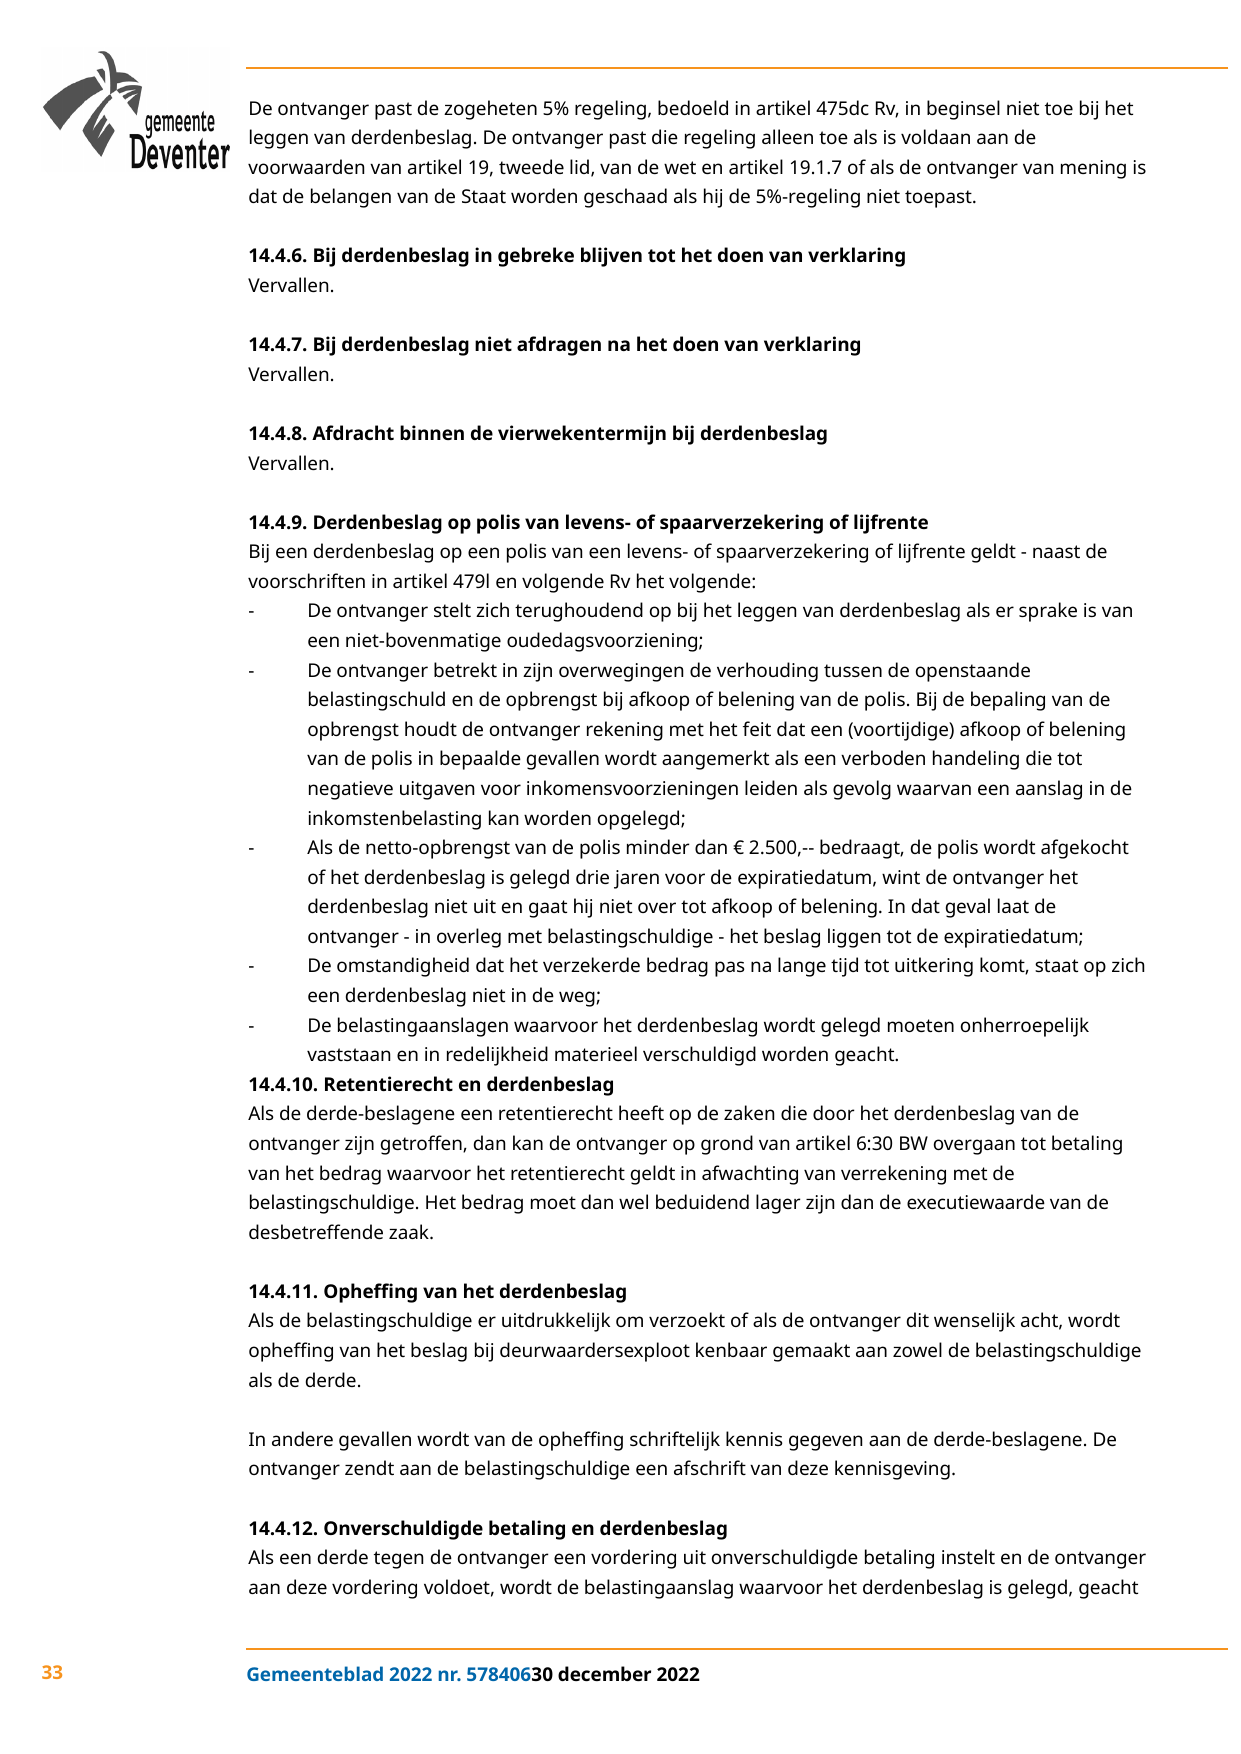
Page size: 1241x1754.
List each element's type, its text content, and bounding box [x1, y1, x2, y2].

text 14.4.6. Bij derdenbeslag in gebreke blijven tot het doen van verklaring [248, 243, 1152, 268]
text 14.4.12. Onverschuldigde betaling en derdenbeslag [248, 1515, 1152, 1541]
text Als de derde-beslagene een retentierecht heeft op de zaken die door het derdenbeslag van de ontvanger zijn getroffen, dan kan de ontvanger op grond van artikel 6:30 BW overgaan tot betaling van het bedrag waarvoor het retentierecht geldt in afwachting van verrekening met de belastingschuldige. Het bedrag moet dan wel beduidend lager zijn dan de executiewaarde van de desbetreffende zaak. [248, 1101, 1152, 1245]
text Als de belastingschuldige er uitdrukkelijk om verzoekt of als de ontvanger dit wenselijk acht, wordt opheffing van het beslag bij deurwaardersexploot kenbaar gemaakt aan zowel de belastingschuldige als de derde. [248, 1308, 1152, 1393]
text 14.4.10. Retentierecht en derdenbeslag [248, 1071, 1152, 1097]
list De ontvanger betrekt in zijn overwegingen de verhouding tussen de openstaande belastingschuld en de opbrengst bij afkoop of belening van de polis. Bij de bepaling van de opbrengst houdt de ontvanger rekening met het feit dat een (voortijdige) afkoop of belening van de polis in bepaalde gevallen wordt aangemerkt als een verboden handeling die tot negatieve uitgaven voor inkomensvoorzieningen leiden als gevolg waarvan een aanslag in de inkomstenbelasting kan worden opgelegd; [248, 657, 1152, 831]
text Bij een derdenbeslag op een polis van een levens- of spaarverzekering of lijfrente geldt - naast de voorschriften in artikel 479l en volgende Rv het volgende: [248, 538, 1152, 594]
text Vervallen. [248, 361, 1152, 387]
list De ontvanger stelt zich terughoudend op bij het leggen van derdenbeslag als er sprake is van een niet-bovenmatige oudedagsvoorziening; [248, 598, 1152, 653]
list De omstandigheid dat het verzekerde bedrag pas na lange tijd tot uitkering komt, staat op zich een derdenbeslag niet in de weg; [248, 953, 1152, 1008]
text De ontvanger past de zogeheten 5% regeling, bedoeld in artikel 475dc Rv, in beginsel niet toe bij het leggen van derdenbeslag. De ontvanger past die regeling alleen toe als is voldaan aan de voorwaarden van artikel 19, tweede lid, van de wet en artikel 19.1.7 of als de ontvanger van mening is dat de belangen van de Staat worden geschaad als hij de 5%-regeling niet toepast. [248, 95, 1152, 209]
list Als de netto-opbrengst van de polis minder dan € 2.500,-- bedraagt, de polis wordt afgekocht of het derdenbeslag is gelegd drie jaren voor de expiratiedatum, wint de ontvanger het derdenbeslag niet uit en gaat hij niet over tot afkoop of belening. In dat geval laat de ontvanger - in overleg met belastingschuldige - het beslag liggen tot de expiratiedatum; [248, 834, 1152, 949]
text 14.4.8. Afdracht binnen de vierwekentermijn bij derdenbeslag [248, 420, 1152, 446]
list De belastingaanslagen waarvoor het derdenbeslag wordt gelegd moeten onherroepelijk vaststaan en in redelijkheid materieel verschuldigd worden geacht. [248, 1012, 1152, 1067]
text In andere gevallen wordt van de opheffing schriftelijk kennis gegeven aan de derde-beslagene. De ontvanger zendt aan de belastingschuldige een afschrift van deze kennisgeving. [248, 1426, 1152, 1481]
text 14.4.9. Derdenbeslag op polis van levens- of spaarverzekering of lijfrente [248, 509, 1152, 535]
picture [41, 47, 231, 172]
text 14.4.11. Opheffing van het derdenbeslag [248, 1278, 1152, 1304]
text Als een derde tegen de ontvanger een vordering uit onverschuldigde betaling instelt en de ontvanger aan deze vordering voldoet, wordt de belastingaanslag waarvoor het derdenbeslag is gelegd, geacht [248, 1544, 1152, 1600]
text Vervallen. [248, 272, 1152, 298]
text 14.4.7. Bij derdenbeslag niet afdragen na het doen van verklaring [248, 331, 1152, 357]
text Vervallen. [248, 450, 1152, 476]
